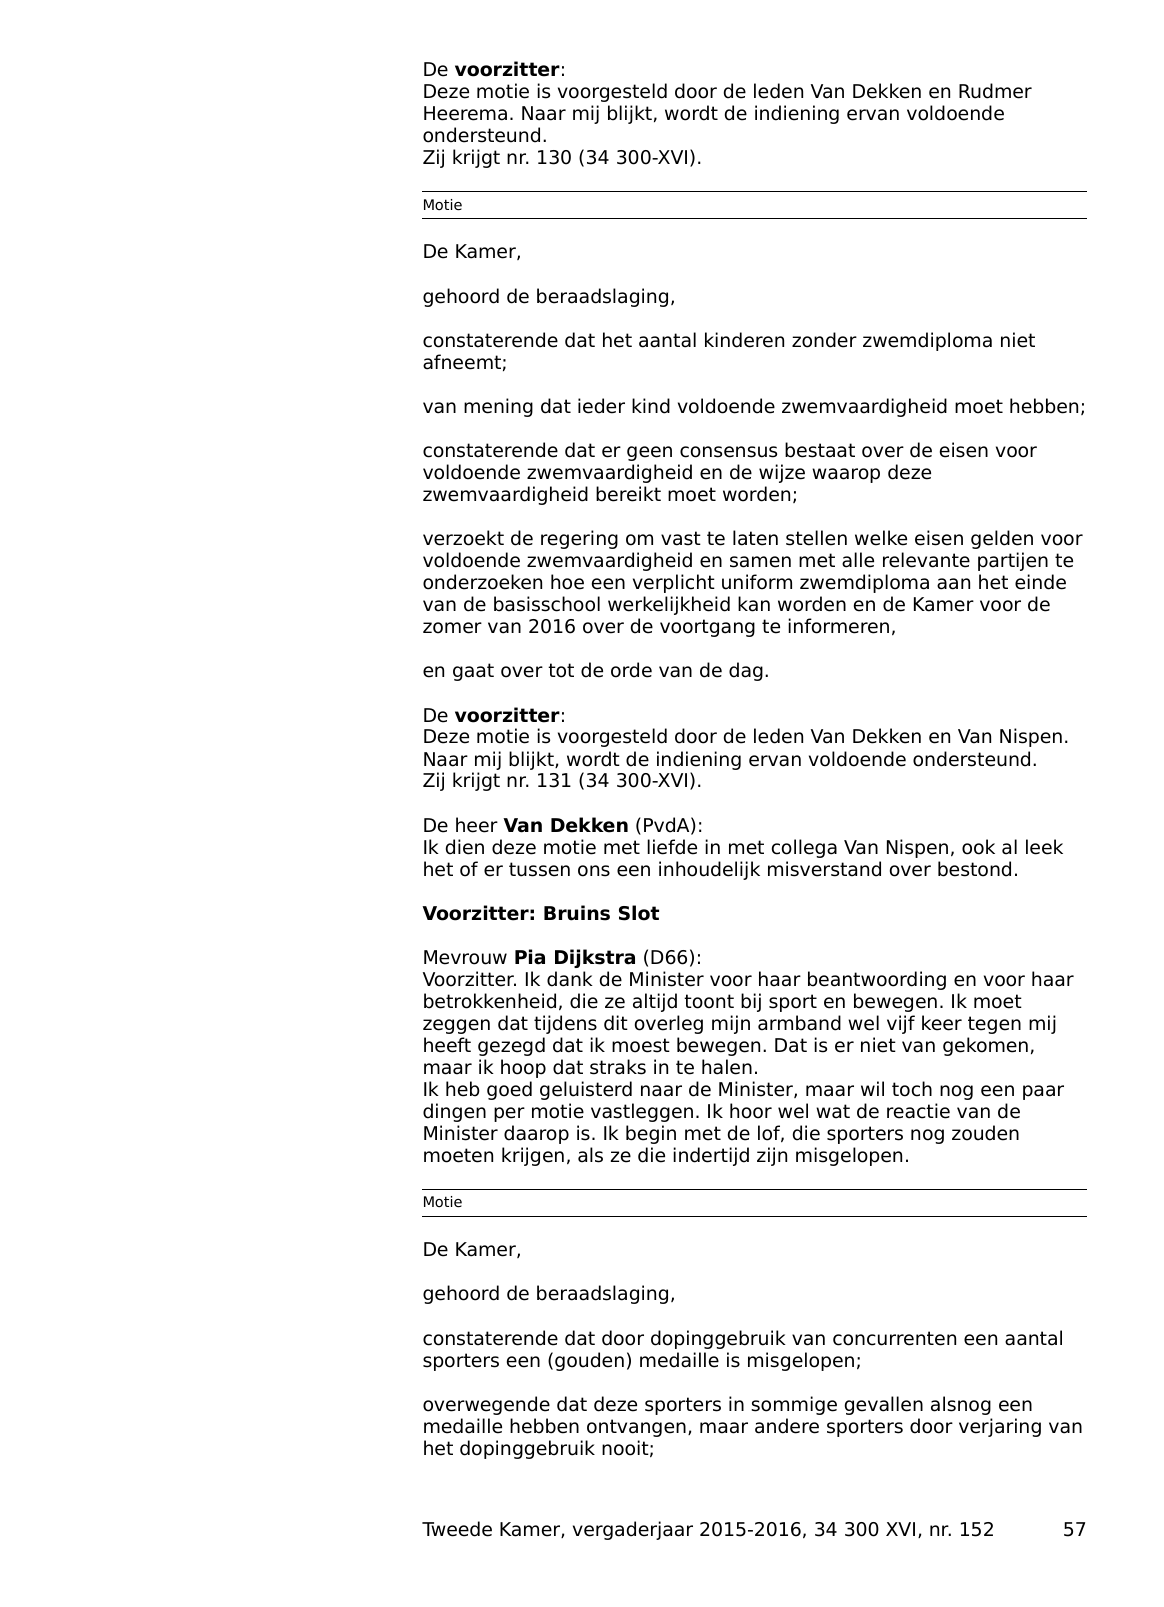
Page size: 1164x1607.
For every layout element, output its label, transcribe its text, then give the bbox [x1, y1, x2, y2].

subtitle Voorzitter: Bruins Slot [422, 903, 1087, 925]
text Zij krijgt nr. 131 (34 300-XVI). [422, 770, 1087, 792]
text gehoord de beraadslaging, [422, 1283, 1087, 1305]
text constaterende dat er geen consensus bestaat over de eisen voor voldoende zwemvaardigheid en de wijze waarop deze zwemvaardigheid bereikt moet worden; [422, 440, 1087, 506]
text van mening dat ieder kind voldoende zwemvaardigheid moet hebben; [422, 396, 1087, 418]
text De voorzitter: [422, 704, 1087, 726]
text De heer Van Dekken (PvdA): [422, 814, 1087, 837]
text constaterende dat door dopinggebruik van concurrenten een aantal sporters een (gouden) medaille is misgelopen; [422, 1327, 1087, 1371]
text Mevrouw Pia Dijkstra (D66): [422, 947, 1087, 969]
text Deze motie is voorgesteld door de leden Van Dekken en Van Nispen. Naar mij blijkt, wordt de indiening ervan voldoende ondersteund. [422, 726, 1087, 770]
text overwegende dat deze sporters in sommige gevallen alsnog een medaille hebben ontvangen, maar andere sporters door verjaring van het dopinggebruik nooit; [422, 1394, 1087, 1459]
text en gaat over tot de orde van de dag. [422, 660, 1087, 682]
text Ik heb goed geluisterd naar de Minister, maar wil toch nog een paar dingen per motie vastleggen. Ik hoor wel wat de reactie van de Minister daarop is. Ik begin met de lof, die sporters nog zouden moeten krijgen, als ze die indertijd zijn misgelopen. [422, 1079, 1087, 1167]
text De Kamer, [422, 1239, 1087, 1261]
text Zij krijgt nr. 130 (34 300-XVI). [422, 147, 1087, 169]
text De Kamer, [422, 241, 1087, 263]
text Deze motie is voorgesteld door de leden Van Dekken en Rudmer Heerema. Naar mij blijkt, wordt de indiening ervan voldoende ondersteund. [422, 81, 1087, 147]
text gehoord de beraadslaging, [422, 286, 1087, 308]
table_header Motie [422, 192, 1087, 218]
text Voorzitter. Ik dank de Minister voor haar beantwoording en voor haar betrokkenheid, die ze altijd toont bij sport en bewegen. Ik moet zeggen dat tijdens dit overleg mijn armband wel vijf keer tegen mij heeft gezegd dat ik moest bewegen. Dat is er niet van gekomen, maar ik hoop dat straks in te halen. [422, 969, 1087, 1079]
text De voorzitter: [422, 59, 1087, 81]
text verzoekt de regering om vast te laten stellen welke eisen gelden voor voldoende zwemvaardigheid en samen met alle relevante partijen te onderzoeken hoe een verplicht uniform zwemdiploma aan het einde van de basisschool werkelijkheid kan worden en de Kamer voor de zomer van 2016 over de voortgang te informeren, [422, 528, 1087, 638]
text constaterende dat het aantal kinderen zonder zwemdiploma niet afneemt; [422, 330, 1087, 374]
table_header Motie [422, 1190, 1087, 1216]
text Ik dien deze motie met liefde in met collega Van Nispen, ook al leek het of er tussen ons een inhoudelijk misverstand over bestond. [422, 837, 1087, 881]
